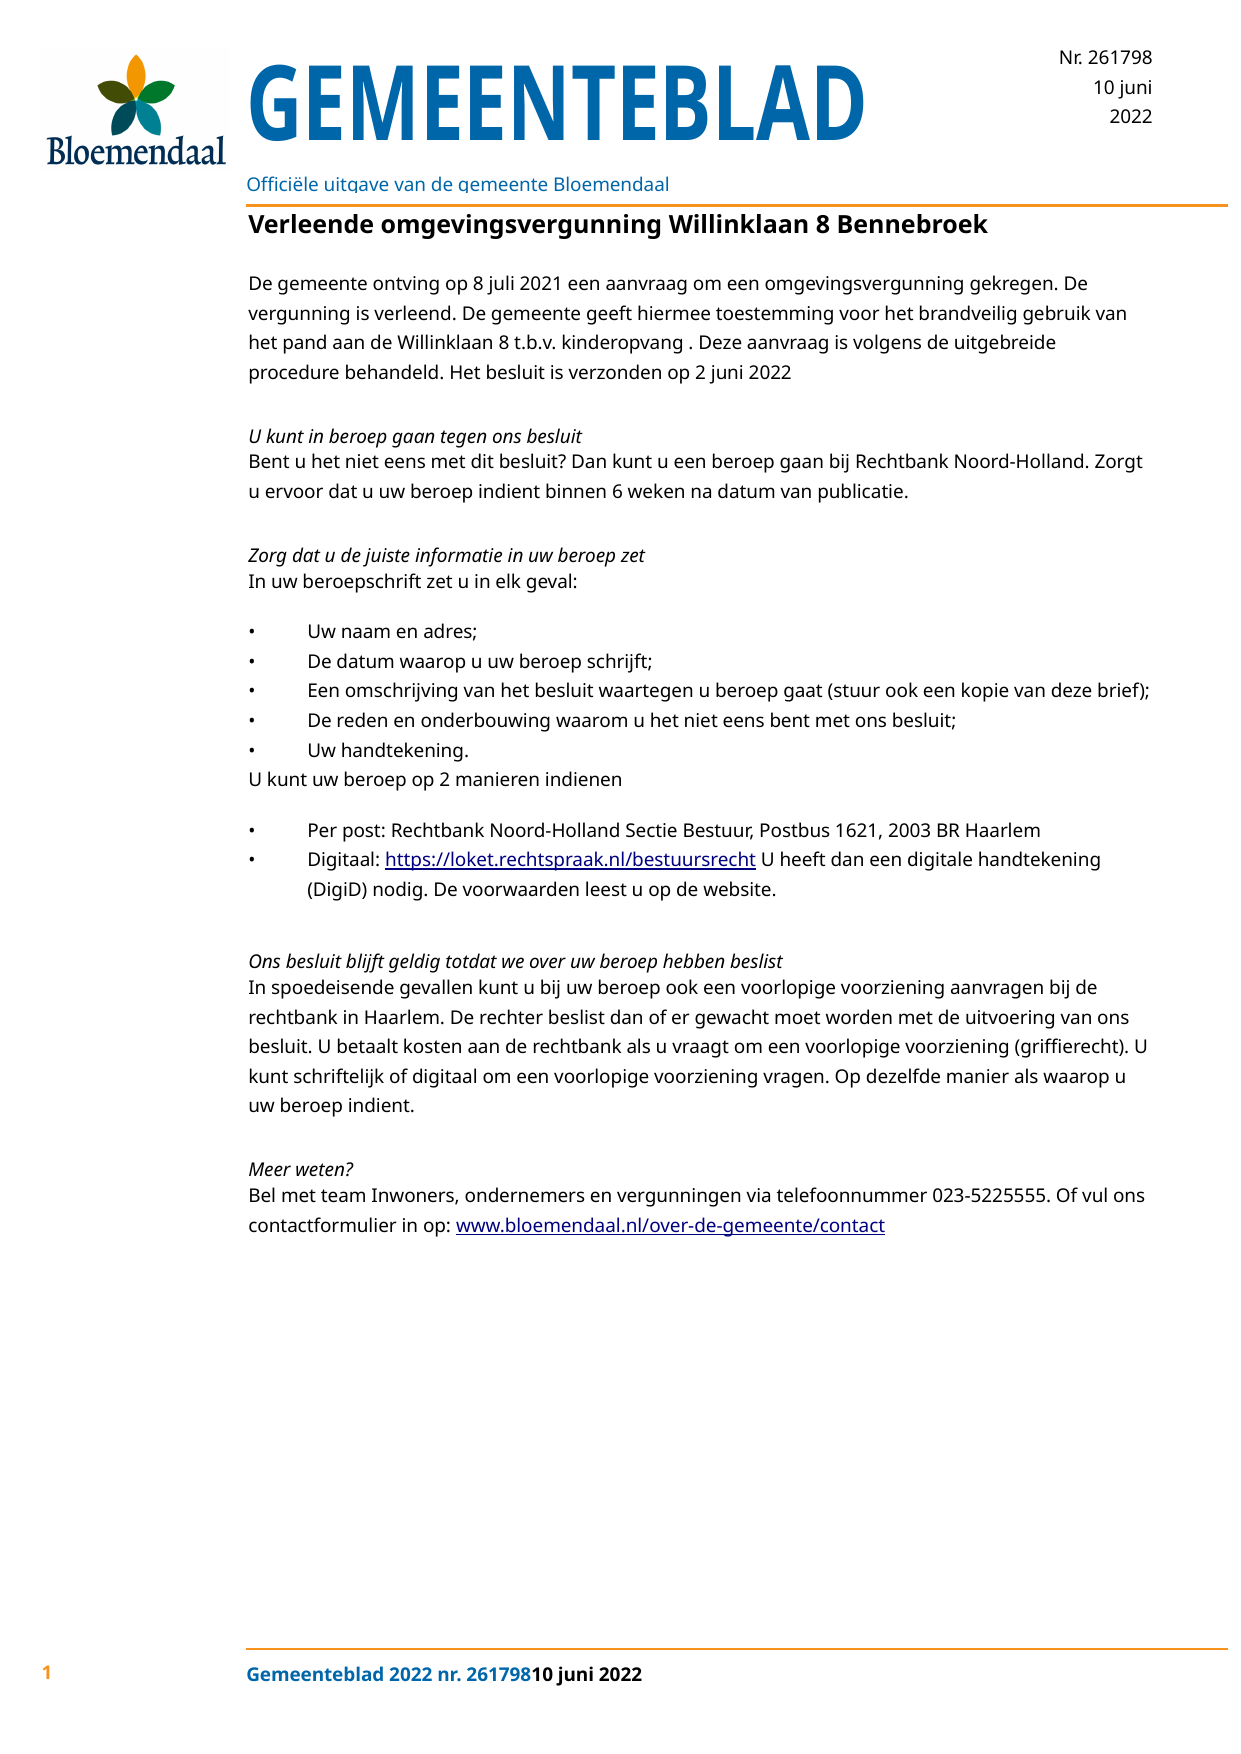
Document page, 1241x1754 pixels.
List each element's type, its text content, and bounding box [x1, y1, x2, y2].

text Zorg dat u de juiste informatie in uw beroep zet [248, 542, 1152, 568]
text Bel met team Inwoners, ondernemers en vergunningen via telefoonnummer 023-5225555. Of vul ons contactformulier in op: www.bloemendaal.nl/over-de-gemeente/contact [248, 1182, 1152, 1238]
list De reden en onderbouwing waarom u het niet eens bent met ons besluit; [248, 707, 1152, 733]
list Uw handtekening. [248, 737, 1152, 762]
text Verleende omgevingsvergunning Willinklaan 8 Bennebroek [248, 207, 1152, 241]
text U kunt in beroep gaan tegen ons besluit [248, 423, 1152, 449]
text Bent u het niet eens met dit besluit? Dan kunt u een beroep gaan bij Rechtbank Noord-Holland. Zorgt u ervoor dat u uw beroep indient binnen 6 weken na datum van publicatie. [248, 449, 1152, 504]
list Uw naam en adres; [248, 618, 1152, 644]
text In spoedeisende gevallen kunt u bij uw beroep ook een voorlopige voorziening aanvragen bij de rechtbank in Haarlem. De rechter beslist dan of er gewacht moet worden met de uitvoering van ons besluit. U betaalt kosten aan de rechtbank als u vraagt om een voorlopige voorziening (griffierecht). U kunt schriftelijk of digitaal om een voorlopige voorziening vragen. Op dezelfde manier als waarop u uw beroep indient. [248, 974, 1152, 1118]
list Per post: Rechtbank Noord-Holland Sectie Bestuur, Postbus 1621, 2003 BR Haarlem [248, 817, 1152, 842]
list Digitaal: https://loket.rechtspraak.nl/bestuursrecht U heeft dan een digitale handtekening (DigiD) nodig. De voorwaarden leest u op de website. [248, 846, 1152, 902]
text In uw beroepschrift zet u in elk geval: [248, 568, 1152, 594]
text De gemeente ontving op 8 juli 2021 een aanvraag om een omgevingsvergunning gekregen. De vergunning is verleend. De gemeente geeft hiermee toestemming voor het brandveilig gebruik van het pand aan de Willinklaan 8 t.b.v. kinderopvang . Deze aanvraag is volgens de uitgebreide procedure behandeld. Het besluit is verzonden op 2 juni 2022 [248, 270, 1152, 385]
text U kunt uw beroep op 2 manieren indienen [248, 766, 1152, 792]
list Een omschrijving van het besluit waartegen u beroep gaat (stuur ook een kopie van deze brief); [248, 678, 1152, 703]
text Ons besluit blijft geldig totdat we over uw beroep hebben beslist [248, 949, 1152, 974]
text Meer weten? [248, 1157, 1152, 1182]
list De datum waarop u uw beroep schrijft; [248, 648, 1152, 674]
picture [41, 47, 231, 172]
